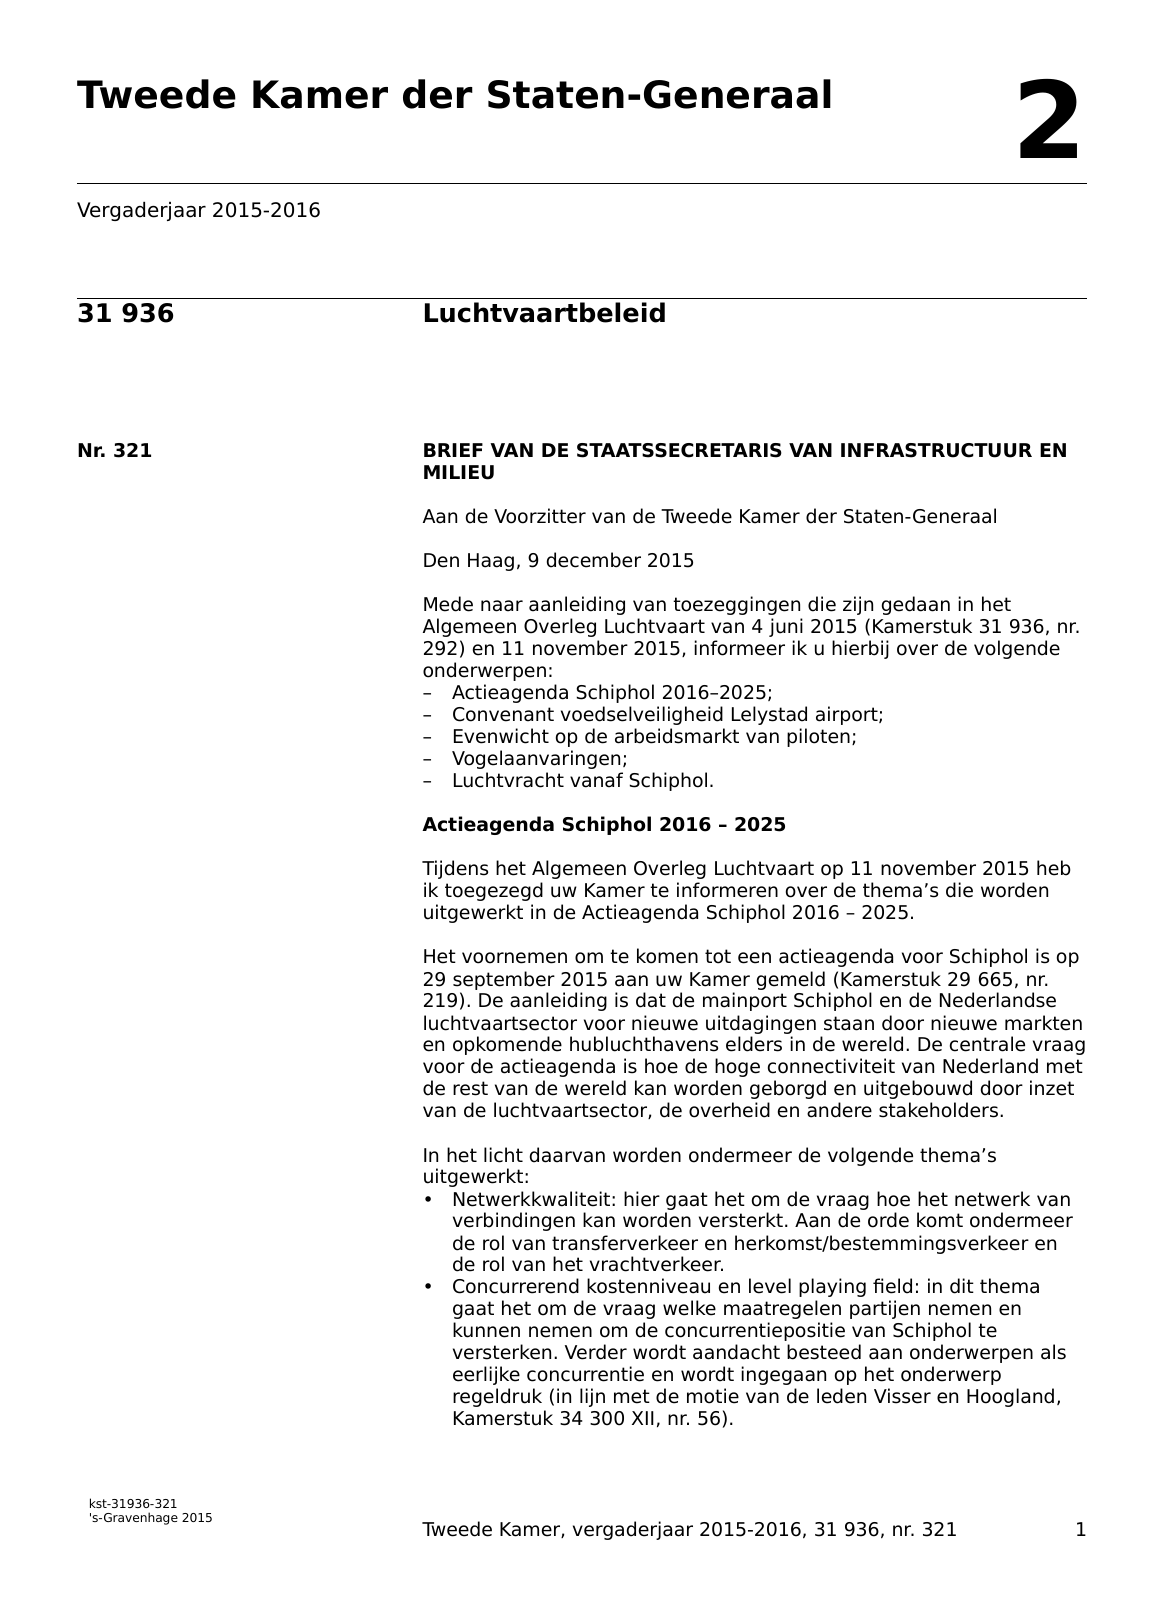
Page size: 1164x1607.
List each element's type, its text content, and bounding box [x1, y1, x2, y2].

table_header Tweede Kamer der Staten-Generaal [77, 59, 886, 183]
text Mede naar aanleiding van toezeggingen die zijn gedaan in het Algemeen Overleg Luchtvaart van 4 juni 2015 (Kamerstuk 31 936, nr. 292) en 11 november 2015, informeer ik u hierbij over de volgende onderwerpen: [422, 594, 1087, 682]
table_header 2 [886, 59, 1087, 183]
text Aan de Voorzitter van de Tweede Kamer der Staten-Generaal [422, 506, 1087, 528]
text Tijdens het Algemeen Overleg Luchtvaart op 11 november 2015 heb ik toegezegd uw Kamer te informeren over de thema’s die worden uitgewerkt in de Actieagenda Schiphol 2016 – 2025. [422, 858, 1087, 924]
text • Concurrerend kostenniveau en level playing field: in dit thema gaat het om de vraag welke maatregelen partijen nemen en kunnen nemen om de concurrentiepositie van Schiphol te versterken. Verder wordt aandacht besteed aan onderwerpen als eerlijke concurrentie en wordt ingegaan op het onderwerp regeldruk (in lijn met de motie van de leden Visser en Hoogland, Kamerstuk 34 300 XII, nr. 56). [422, 1276, 1087, 1430]
subtitle 31 936 Luchtvaartbeleid [77, 299, 1087, 329]
text Den Haag, 9 december 2015 [422, 550, 1087, 572]
text – Actieagenda Schiphol 2016–2025; [422, 682, 1087, 704]
text In het licht daarvan worden ondermeer de volgende thema’s uitgewerkt: [422, 1144, 1087, 1188]
text – Convenant voedselveiligheid Lelystad airport; [422, 704, 1087, 726]
text • Netwerkkwaliteit: hier gaat het om de vraag hoe het netwerk van verbindingen kan worden versterkt. Aan de orde komt ondermeer de rol van transferverkeer en herkomst/bestemmingsverkeer en de rol van het vrachtverkeer. [422, 1188, 1087, 1276]
text – Luchtvracht vanaf Schiphol. [422, 770, 1087, 792]
text Het voornemen om te komen tot een actieagenda voor Schiphol is op 29 september 2015 aan uw Kamer gemeld (Kamerstuk 29 665, nr. 219). De aanleiding is dat de mainport Schiphol en de Nederlandse luchtvaartsector voor nieuwe uitdagingen staan door nieuwe markten en opkomende hubluchthavens elders in de wereld. De centrale vraag voor de actieagenda is hoe de hoge connectiviteit van Nederland met de rest van de wereld kan worden geborgd en uitgebouwd door inzet van de luchtvaartsector, de overheid en andere stakeholders. [422, 946, 1087, 1122]
table_cell Vergaderjaar 2015-2016 [77, 184, 1087, 298]
subtitle Actieagenda Schiphol 2016 – 2025 [422, 814, 1087, 836]
text 's-Gravenhage 2015 [88, 1511, 323, 1525]
subtitle Nr. 321 BRIEF VAN DE STAATSSECRETARIS VAN INFRASTRUCTUUR EN MILIEU [77, 440, 1087, 484]
text – Evenwicht op de arbeidsmarkt van piloten; [422, 726, 1087, 748]
text – Vogelaanvaringen; [422, 748, 1087, 770]
text kst-31936-321 [88, 1497, 323, 1511]
